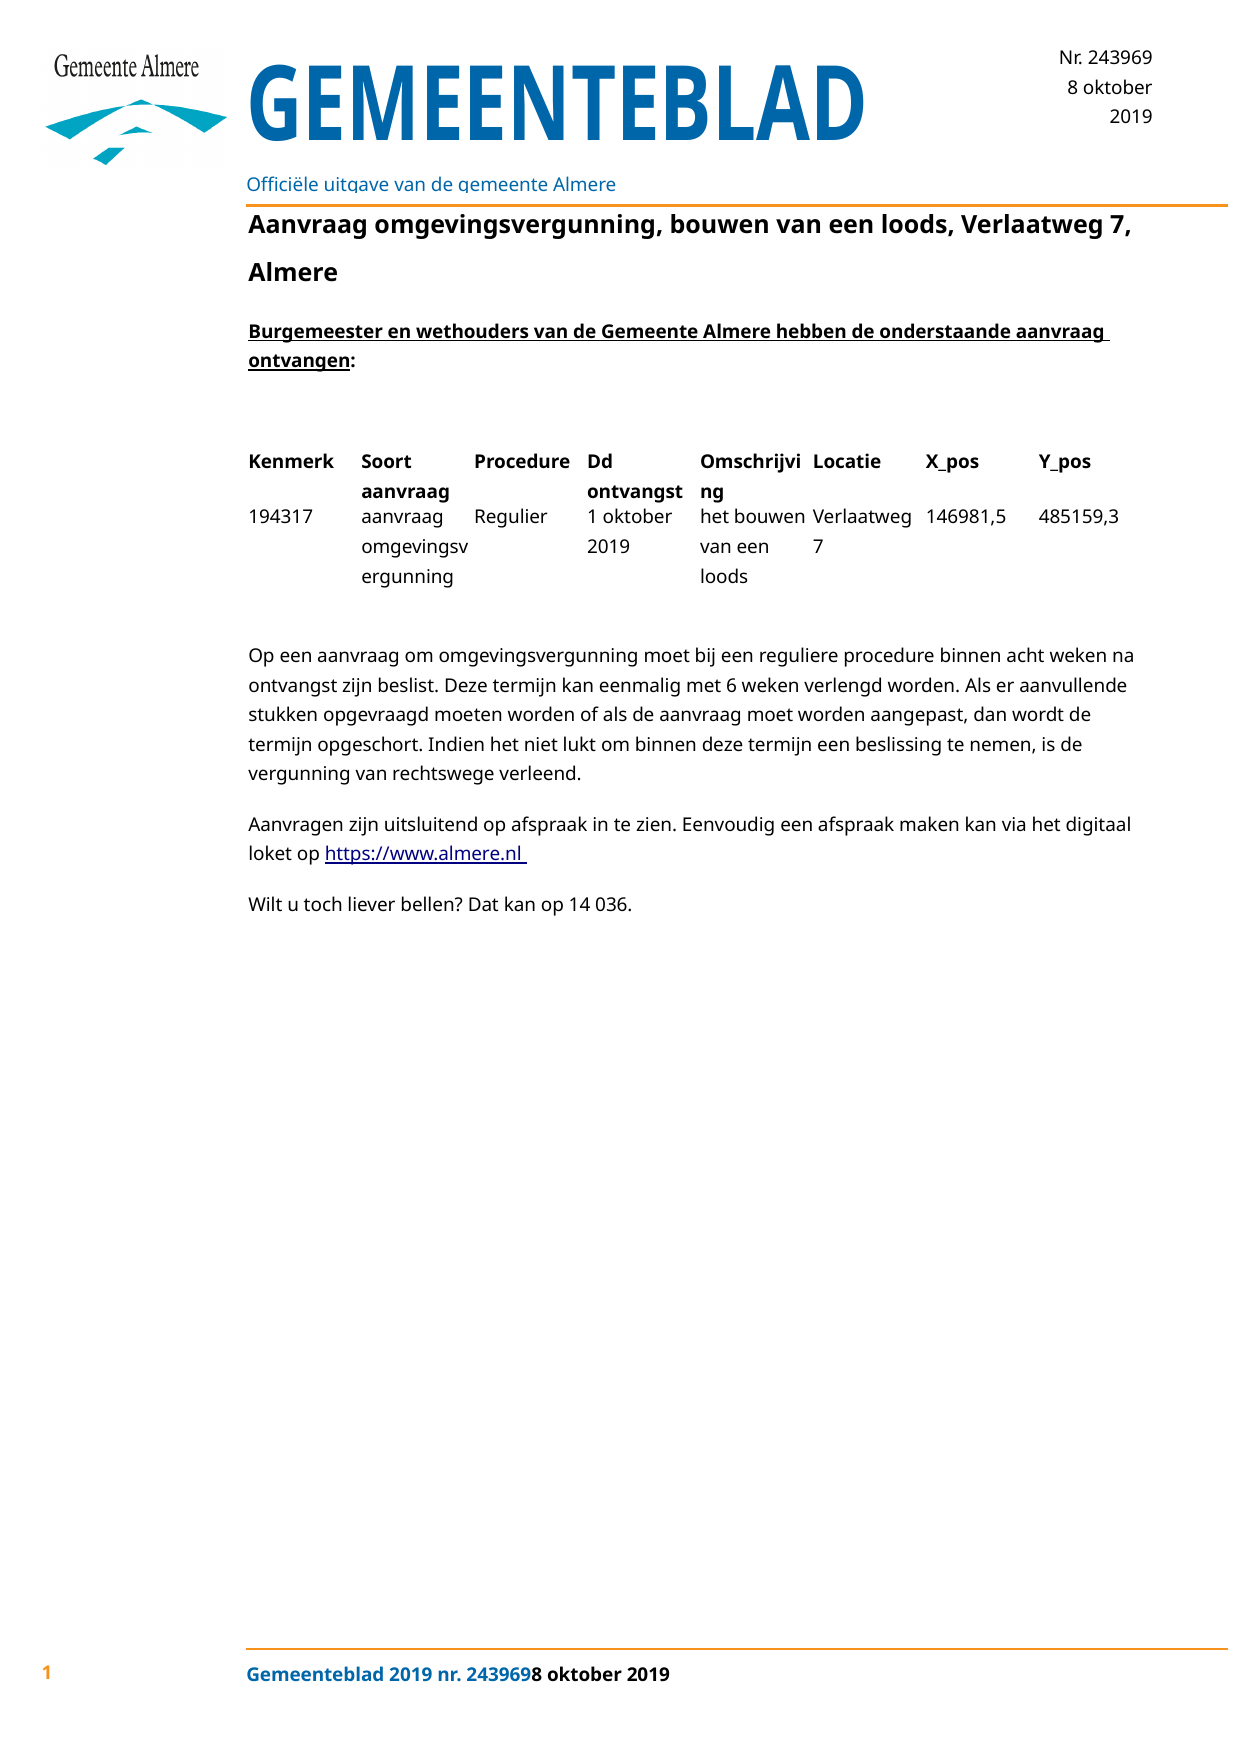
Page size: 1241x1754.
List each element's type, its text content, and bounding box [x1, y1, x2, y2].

table_cell 194317 [248, 504, 361, 589]
table_header Dd ontvangst [587, 449, 700, 504]
picture [41, 47, 231, 172]
table_header Y_pos [1039, 449, 1152, 504]
table_header Procedure [474, 449, 587, 504]
table_cell 485159,3 [1039, 504, 1152, 589]
table_cell 1 oktober 2019 [587, 504, 700, 589]
table_cell 146981,5 [926, 504, 1038, 589]
table_header X_pos [926, 449, 1038, 504]
table_cell het bouwen van een loods [700, 504, 813, 589]
text Burgemeester en wethouders van de Gemeente Almere hebben de onderstaande aanvraag ontvangen: [248, 318, 1152, 373]
table_header Omschrijving [700, 449, 813, 504]
table_header Soort aanvraag [361, 449, 474, 504]
table_cell aanvraag omgevingsvergunning [361, 504, 474, 589]
text Aanvragen zijn uitsluitend op afspraak in te zien. Eenvoudig een afspraak maken kan via het digitaal loket op https://www.almere.nl [248, 811, 1152, 866]
table_header Kenmerk [248, 449, 361, 504]
text Op een aanvraag om omgevingsvergunning moet bij een reguliere procedure binnen acht weken na ontvangst zijn beslist. Deze termijn kan eenmalig met 6 weken verlengd worden. Als er aanvullende stukken opgevraagd moeten worden of als de aanvraag moet worden aangepast, dan wordt de termijn opgeschort. Indien het niet lukt om binnen deze termijn een beslissing te nemen, is de vergunning van rechtswege verleend. [248, 642, 1152, 786]
table_cell Regulier [474, 504, 587, 589]
text Wilt u toch liever bellen? Dat kan op 14 036. [248, 891, 1152, 917]
table_cell Verlaatweg 7 [813, 504, 926, 589]
text Aanvraag omgevingsvergunning, bouwen van een loods, Verlaatweg 7, Almere [248, 207, 1152, 288]
table_header Locatie [813, 449, 926, 504]
